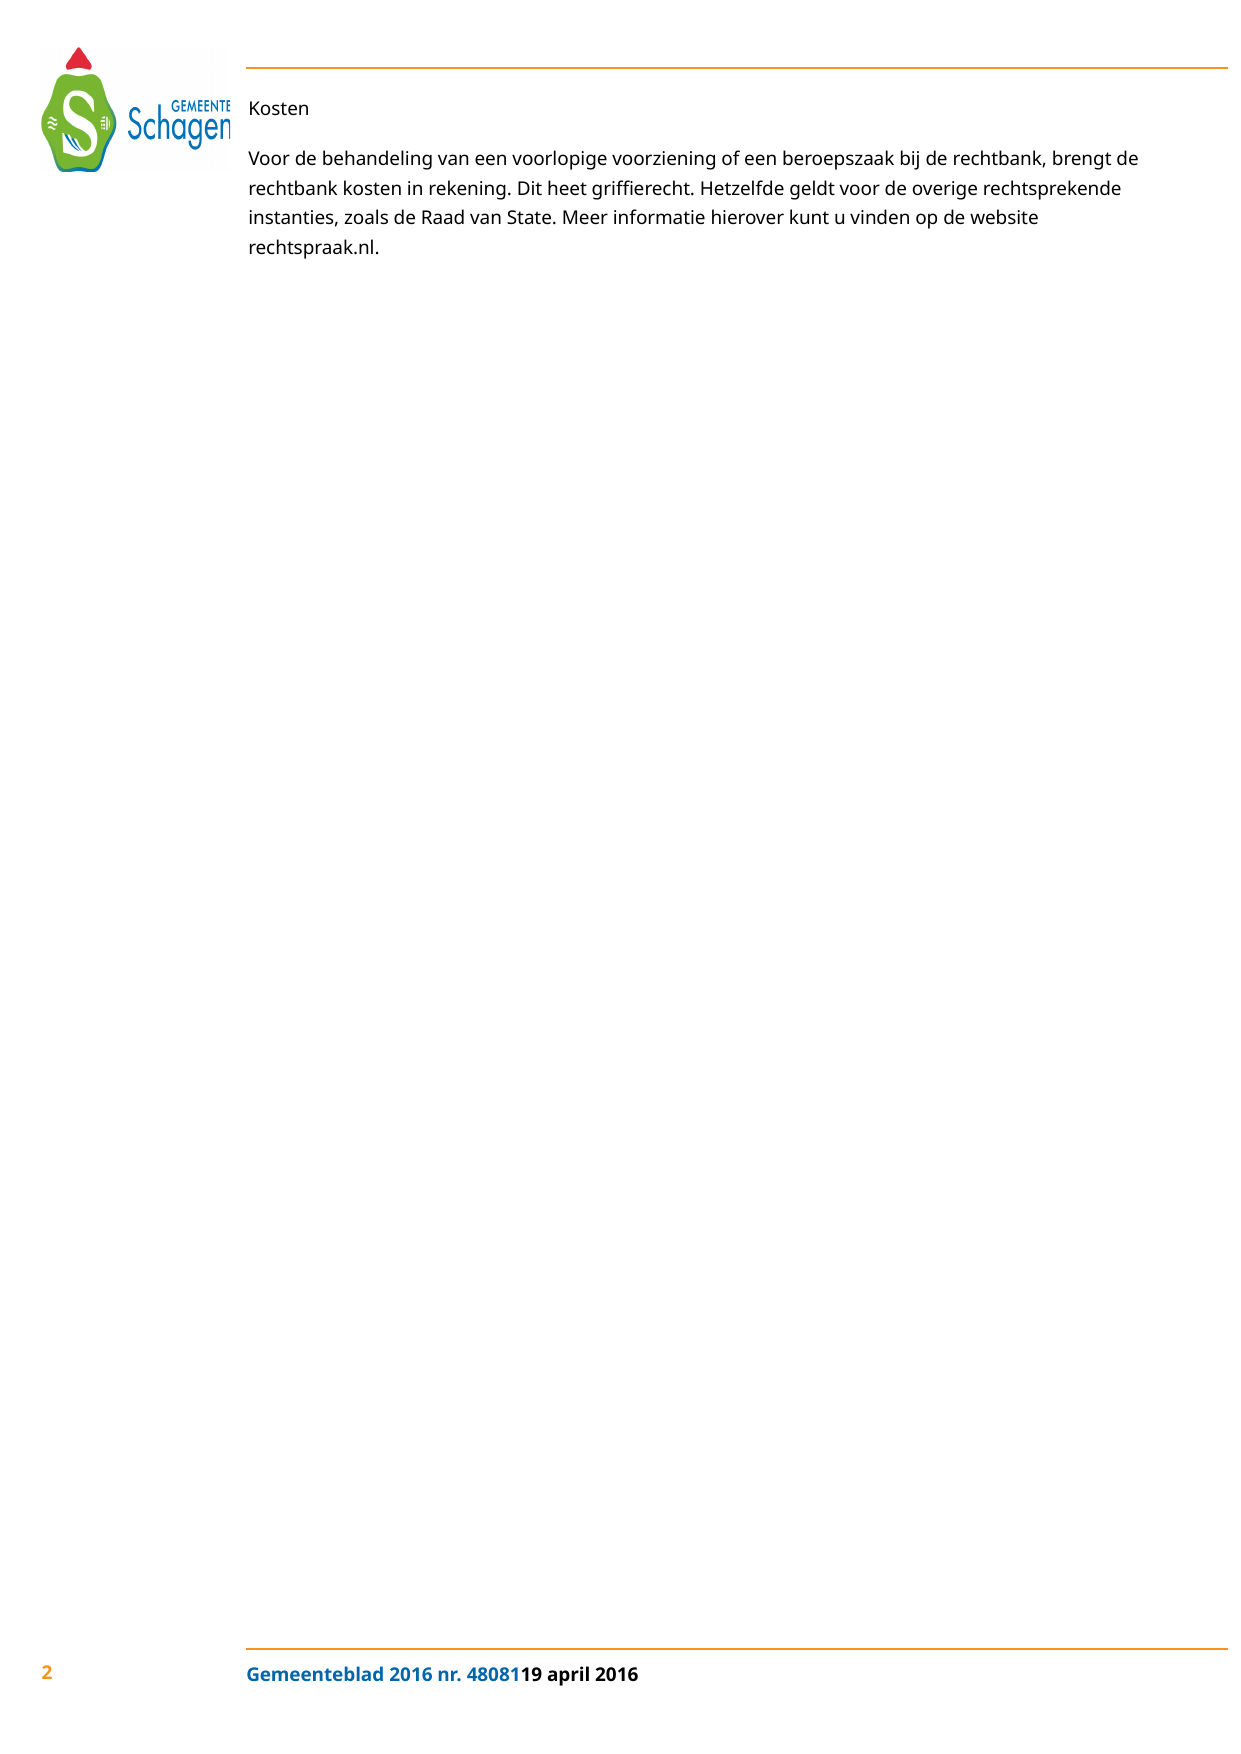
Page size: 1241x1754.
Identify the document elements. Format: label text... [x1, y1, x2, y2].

text Voor de behandeling van een voorlopige voorziening of een beroepszaak bij de rechtbank, brengt de rechtbank kosten in rekening. Dit heet griffierecht. Hetzelfde geldt voor de overige rechtsprekende instanties, zoals de Raad van State. Meer informatie hierover kunt u vinden op de website rechtspraak.nl. [248, 145, 1152, 260]
text Kosten [248, 95, 1152, 121]
picture [41, 47, 231, 172]
